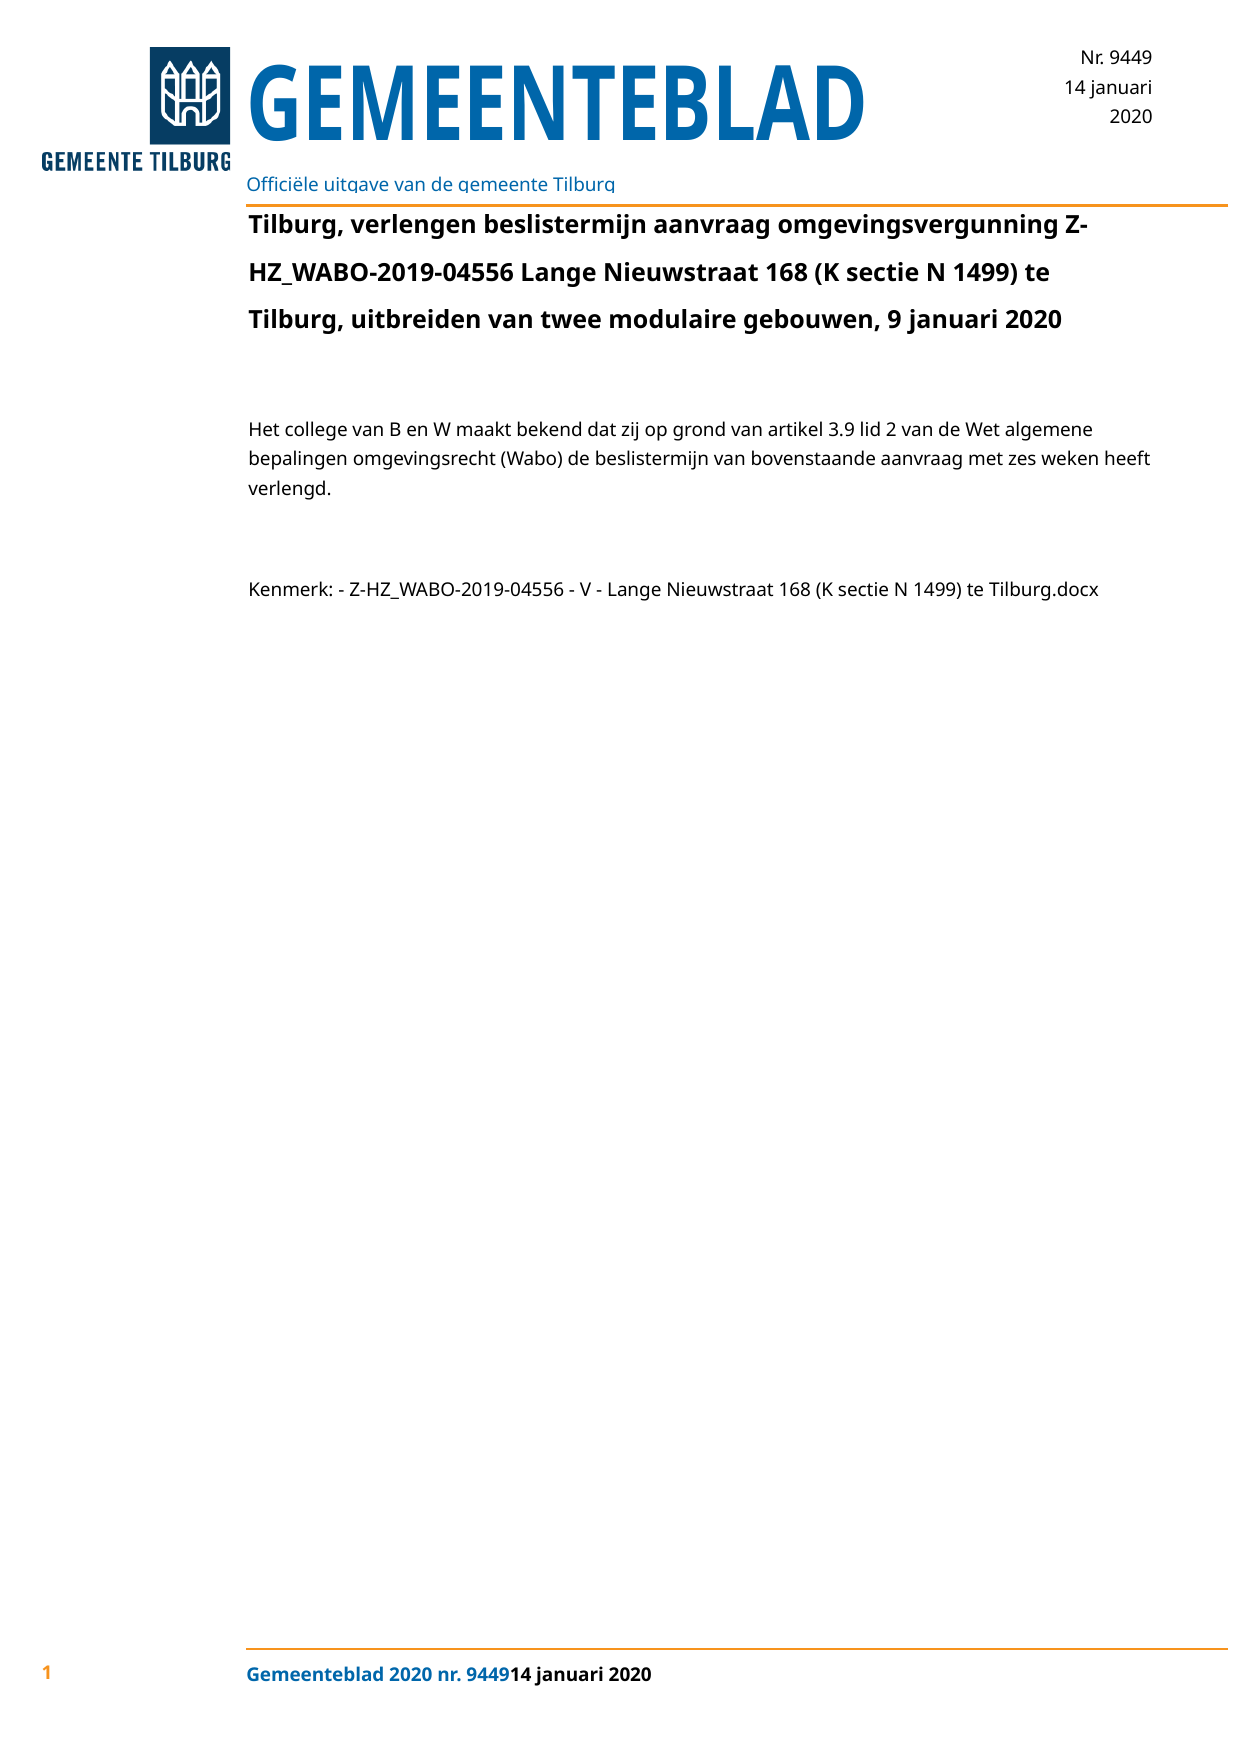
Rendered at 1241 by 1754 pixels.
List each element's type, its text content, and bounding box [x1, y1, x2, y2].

picture [41, 47, 231, 172]
text Tilburg, verlengen beslistermijn aanvraag omgevingsvergunning Z-HZ_WABO-2019-04556 Lange Nieuwstraat 168 (K sectie N 1499) te Tilburg, uitbreiden van twee modulaire gebouwen, 9 januari 2020 [248, 207, 1152, 336]
text Het college van B en W maakt bekend dat zij op grond van artikel 3.9 lid 2 van de Wet algemene bepalingen omgevingsrecht (Wabo) de beslistermijn van bovenstaande aanvraag met zes weken heeft verlengd. [248, 416, 1152, 501]
text Kenmerk: - Z-HZ_WABO-2019-04556 - V - Lange Nieuwstraat 168 (K sectie N 1499) te Tilburg.docx [248, 576, 1152, 602]
